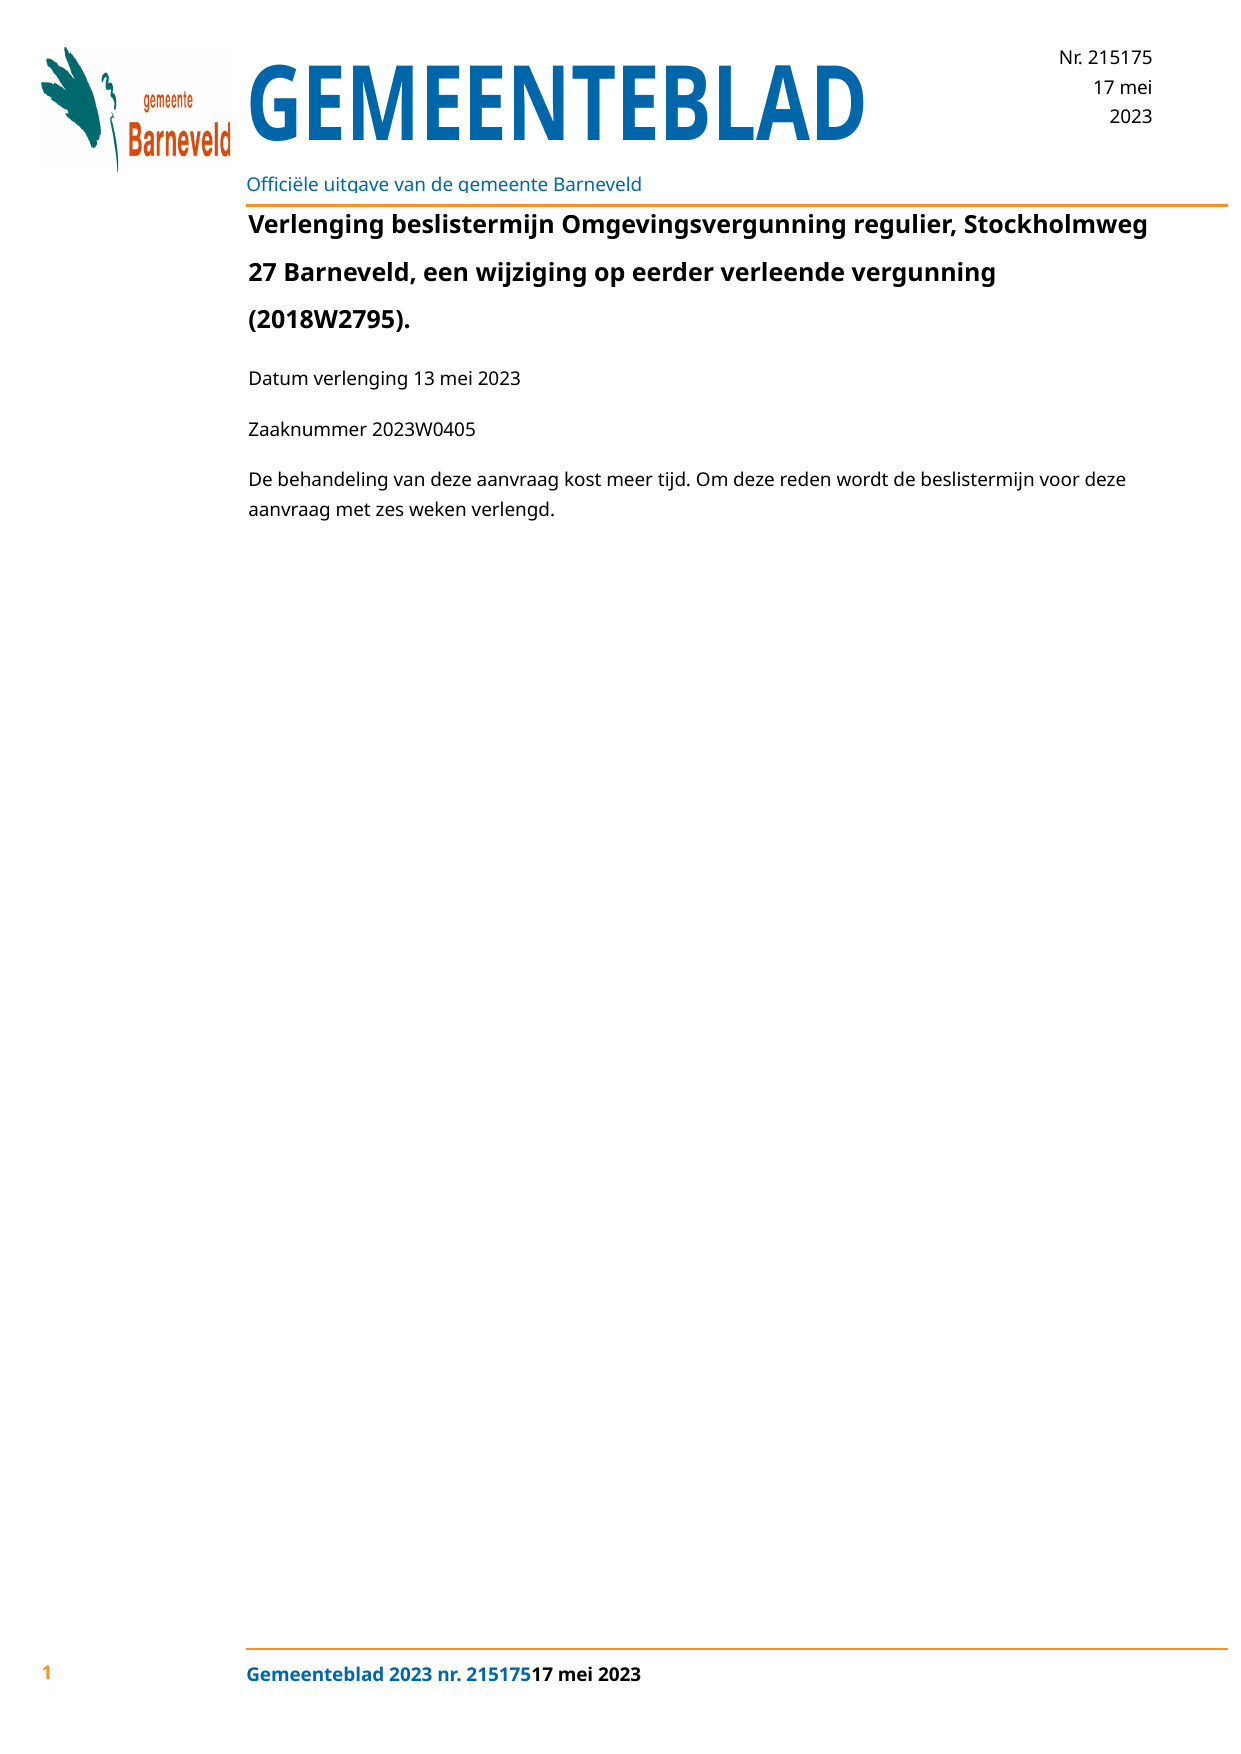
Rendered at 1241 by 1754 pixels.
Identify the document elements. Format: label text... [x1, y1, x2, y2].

text Verlenging beslistermijn Omgevingsvergunning regulier, Stockholmweg 27 Barneveld, een wijziging op eerder verleende vergunning (2018W2795). [248, 207, 1152, 336]
text Datum verlenging 13 mei 2023 [248, 366, 1152, 391]
text Zaaknummer 2023W0405 [248, 416, 1152, 442]
text De behandeling van deze aanvraag kost meer tijd. Om deze reden wordt de beslistermijn voor deze aanvraag met zes weken verlengd. [248, 466, 1152, 522]
picture [41, 47, 231, 172]
